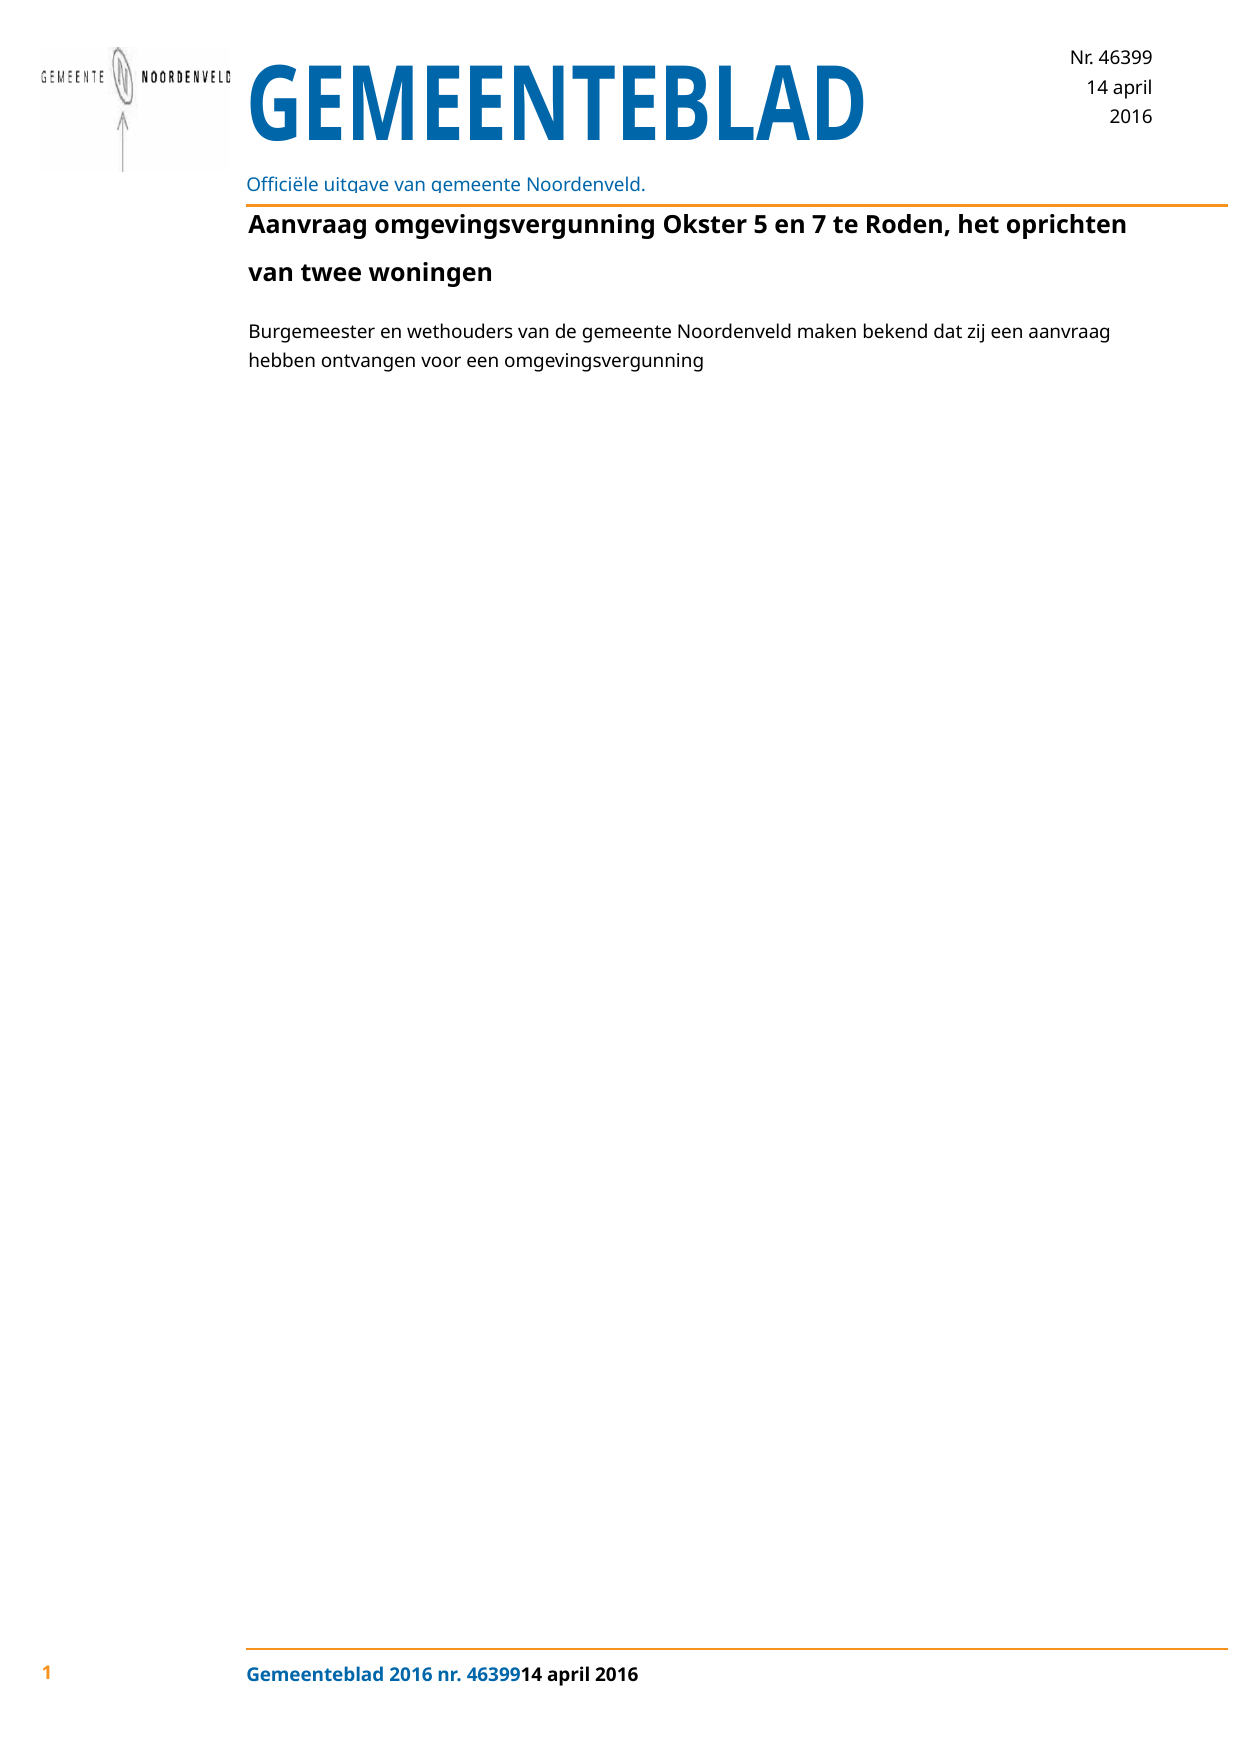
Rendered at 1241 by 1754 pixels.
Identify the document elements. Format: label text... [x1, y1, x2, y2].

text Burgemeester en wethouders van de gemeente Noordenveld maken bekend dat zij een aanvraag hebben ontvangen voor een omgevingsvergunning [248, 318, 1152, 373]
text Aanvraag omgevingsvergunning Okster 5 en 7 te Roden, het oprichten van twee woningen [248, 207, 1152, 288]
picture [41, 47, 231, 172]
